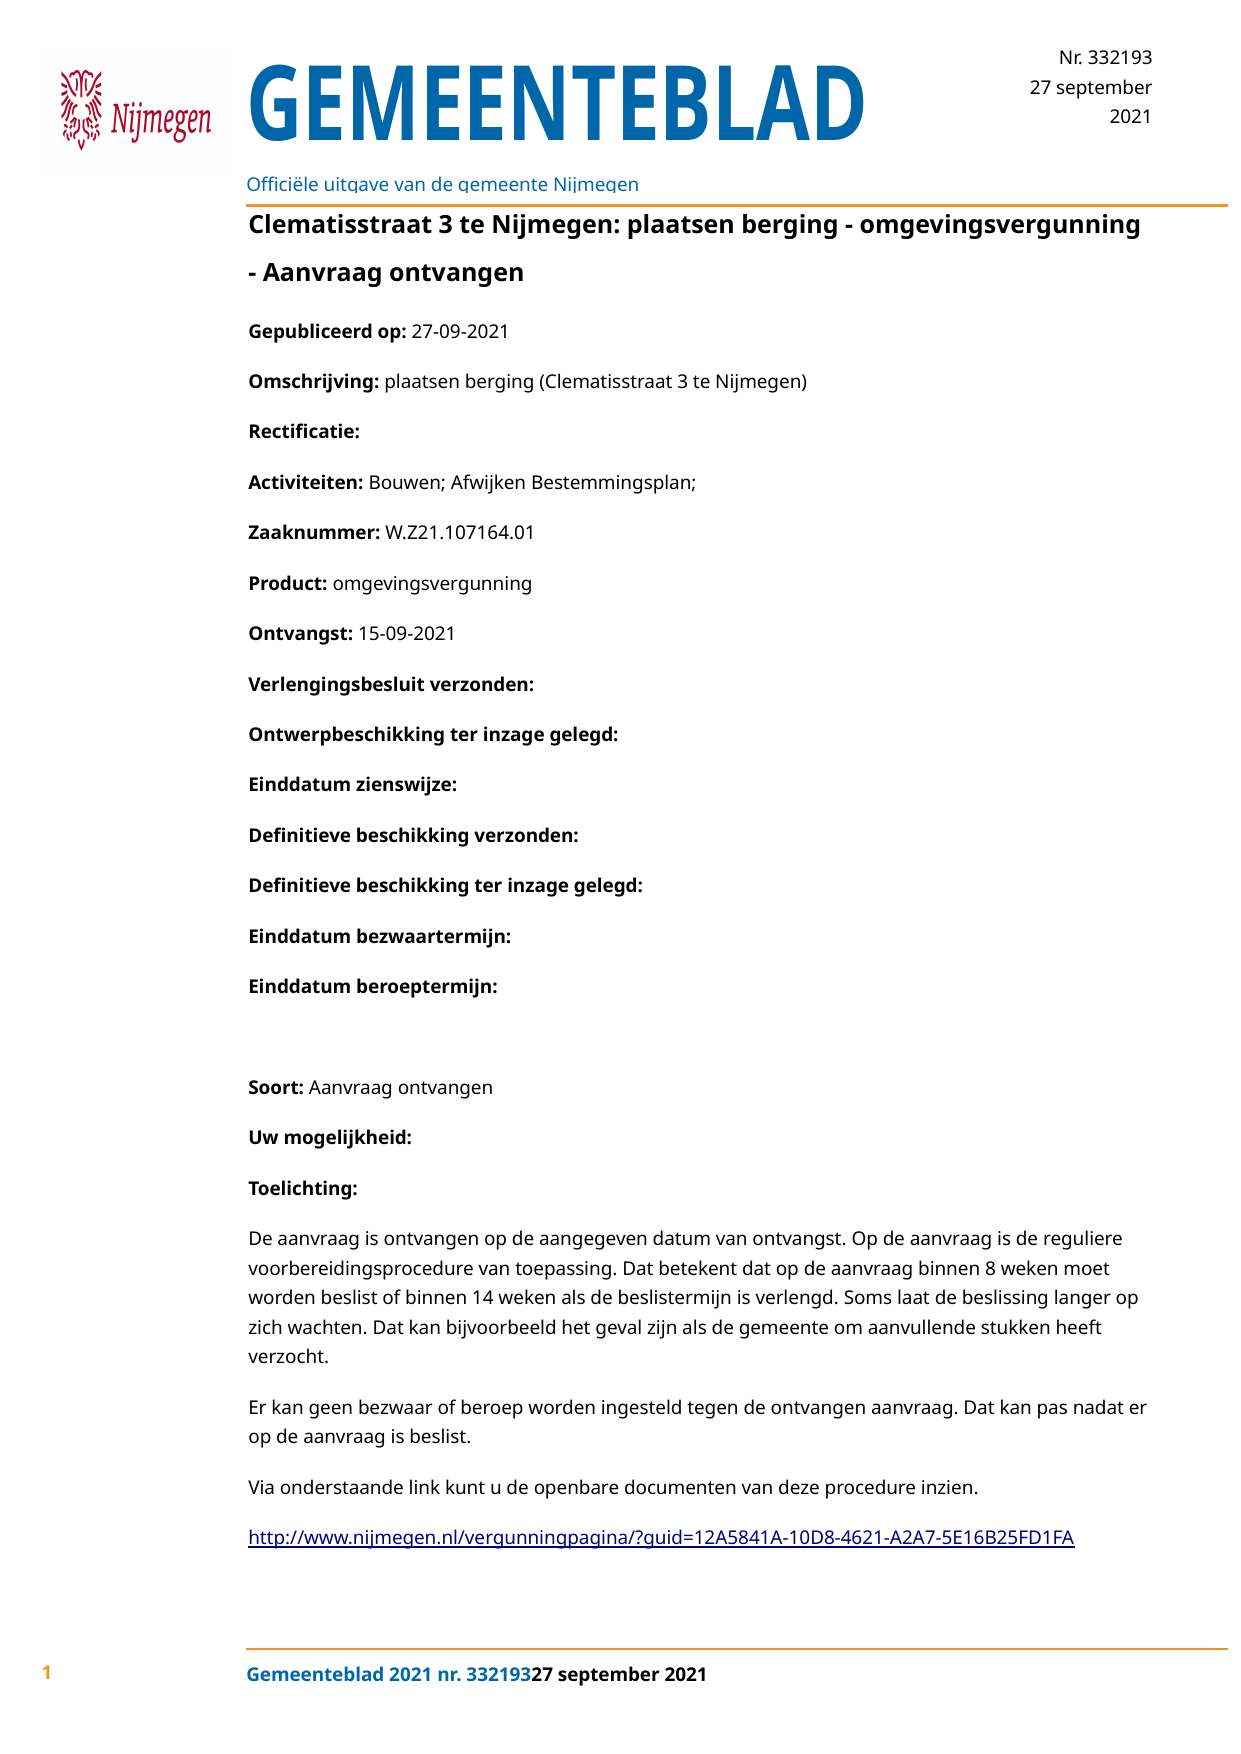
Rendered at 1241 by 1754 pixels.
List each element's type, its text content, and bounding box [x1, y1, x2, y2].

text Toelichting: [248, 1175, 1152, 1201]
text Verlengingsbesluit verzonden: [248, 671, 1152, 697]
text Er kan geen bezwaar of beroep worden ingesteld tegen de ontvangen aanvraag. Dat kan pas nadat er op de aanvraag is beslist. [248, 1394, 1152, 1449]
text Einddatum zienswijze: [248, 772, 1152, 797]
text Zaaknummer: W.Z21.107164.01 [248, 519, 1152, 545]
text Omschrijving: plaatsen berging (Clematisstraat 3 te Nijmegen) [248, 368, 1152, 394]
text De aanvraag is ontvangen op de aangegeven datum van ontvangst. Op de aanvraag is de reguliere voorbereidingsprocedure van toepassing. Dat betekent dat op de aanvraag binnen 8 weken moet worden beslist of binnen 14 weken als de beslistermijn is verlengd. Soms laat de beslissing langer op zich wachten. Dat kan bijvoorbeeld het geval zijn als de gemeente om aanvullende stukken heeft verzocht. [248, 1225, 1152, 1369]
text Via onderstaande link kunt u de openbare documenten van deze procedure inzien. [248, 1474, 1152, 1500]
picture [41, 47, 231, 172]
text Soort: Aanvraag ontvangen [248, 1074, 1152, 1100]
text http://www.nijmegen.nl/vergunningpagina/?guid=12A5841A-10D8-4621-A2A7-5E16B25FD1FA [248, 1524, 1152, 1550]
text Product: omgevingsvergunning [248, 570, 1152, 596]
text Einddatum bezwaartermijn: [248, 923, 1152, 949]
text Rectificatie: [248, 419, 1152, 444]
text Ontwerpbeschikking ter inzage gelegd: [248, 721, 1152, 747]
text Clematisstraat 3 te Nijmegen: plaatsen berging - omgevingsvergunning - Aanvraag ontvangen [248, 207, 1152, 288]
text Uw mogelijkheid: [248, 1124, 1152, 1150]
text Gepubliceerd op: 27-09-2021 [248, 318, 1152, 344]
text Definitieve beschikking verzonden: [248, 822, 1152, 848]
text Activiteiten: Bouwen; Afwijken Bestemmingsplan; [248, 469, 1152, 495]
text Ontvangst: 15-09-2021 [248, 620, 1152, 646]
text Einddatum beroeptermijn: [248, 973, 1152, 999]
text Definitieve beschikking ter inzage gelegd: [248, 872, 1152, 898]
